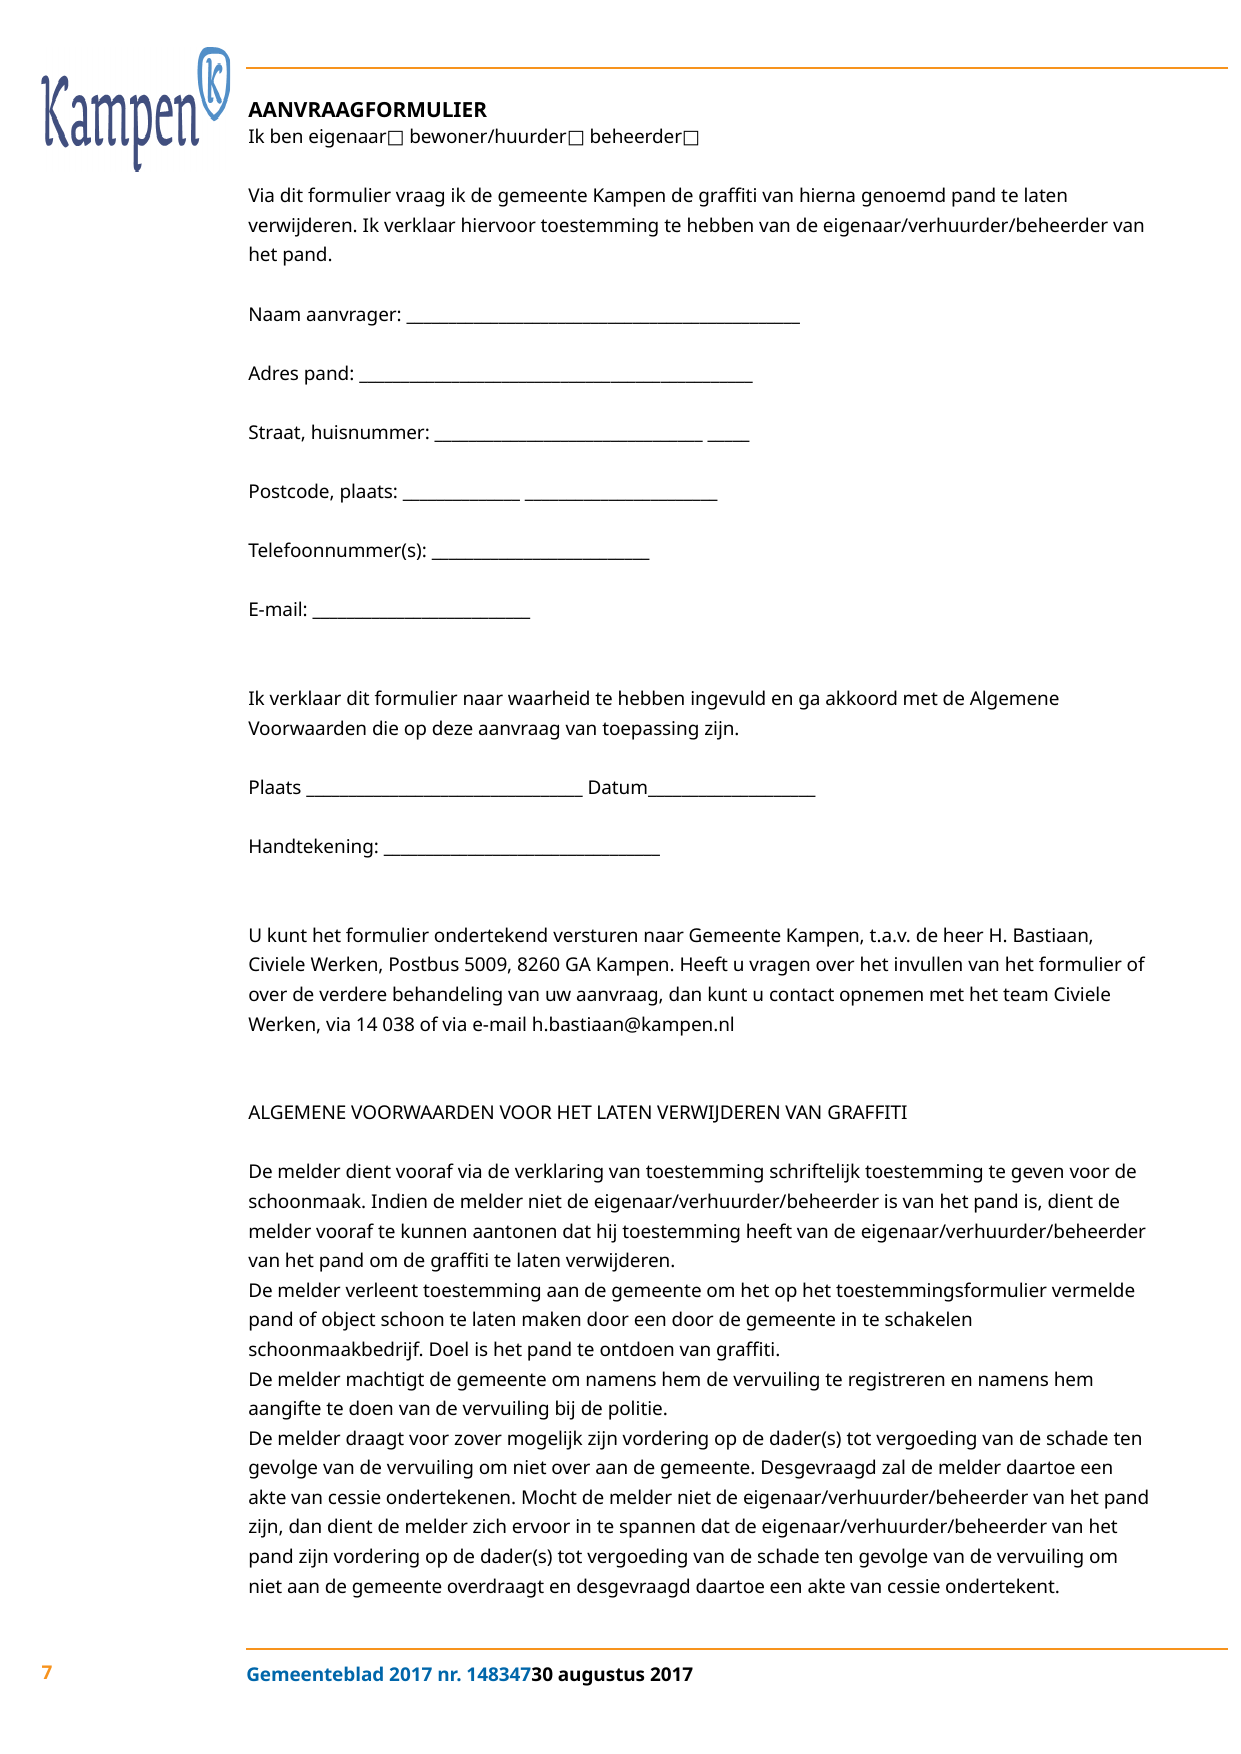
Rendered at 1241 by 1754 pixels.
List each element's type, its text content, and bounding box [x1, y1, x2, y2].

text Postcode, plaats: ______________ _______________________ [248, 478, 1152, 504]
picture [41, 47, 231, 172]
text De melder verleent toestemming aan de gemeente om het op het toestemmingsformulier vermelde pand of object schoon te laten maken door een door de gemeente in te schakelen schoonmaakbedrijf. Doel is het pand te ontdoen van graffiti. [248, 1277, 1152, 1362]
text Ik verklaar dit formulier naar waarheid te hebben ingevuld en ga akkoord met de Algemene Voorwaarden die op deze aanvraag van toepassing zijn. [248, 685, 1152, 741]
text De melder dient vooraf via de verklaring van toestemming schriftelijk toestemming te geven voor de schoonmaak. Indien de melder niet de eigenaar/verhuurder/beheerder is van het pand is, dient de melder vooraf te kunnen aantonen dat hij toestemming heeft van de eigenaar/verhuurder/beheerder van het pand om de graffiti te laten verwijderen. [248, 1159, 1152, 1273]
text De melder draagt voor zover mogelijk zijn vordering op de dader(s) tot vergoeding van de schade ten gevolge van de vervuiling om niet over aan de gemeente. Desgevraagd zal de melder daartoe een akte van cessie ondertekenen. Mocht de melder niet de eigenaar/verhuurder/beheerder van het pand zijn, dan dient de melder zich ervoor in te spannen dat de eigenaar/verhuurder/beheerder van het pand zijn vordering op de dader(s) tot vergoeding van de schade ten gevolge van de vervuiling om niet aan de gemeente overdraagt en desgevraagd daartoe een akte van cessie ondertekent. [248, 1425, 1152, 1599]
text Handtekening: _________________________________ [248, 833, 1152, 859]
text Ik ben eigenaar□ bewoner/huurder□ beheerder□ [248, 123, 1152, 149]
text ALGEMENE VOORWAARDEN VOOR HET LATEN VERWIJDEREN VAN GRAFFITI [248, 1099, 1152, 1125]
text De melder machtigt de gemeente om namens hem de vervuiling te registreren en namens hem aangifte te doen van de vervuiling bij de politie. [248, 1366, 1152, 1421]
text Telefoonnummer(s): __________________________ [248, 537, 1152, 563]
text Straat, huisnummer: ________________________________ _____ [248, 419, 1152, 445]
text Adres pand: _______________________________________________ [248, 360, 1152, 386]
text E-mail: __________________________ [248, 597, 1152, 622]
text Naam aanvrager: _______________________________________________ [248, 301, 1152, 327]
text Via dit formulier vraag ik de gemeente Kampen de graffiti van hierna genoemd pand te laten verwijderen. Ik verklaar hiervoor toestemming te hebben van de eigenaar/verhuurder/beheerder van het pand. [248, 182, 1152, 267]
text U kunt het formulier ondertekend versturen naar Gemeente Kampen, t.a.v. de heer H. Bastiaan, Civiele Werken, Postbus 5009, 8260 GA Kampen. Heeft u vragen over het invullen van het formulier of over de verdere behandeling van uw aanvraag, dan kunt u contact opnemen met het team Civiele Werken, via 14 038 of via e-mail h.bastiaan@kampen.nl [248, 922, 1152, 1037]
text Plaats _________________________________ Datum____________________ [248, 774, 1152, 800]
text AANVRAAGFORMULIER [248, 95, 1152, 123]
